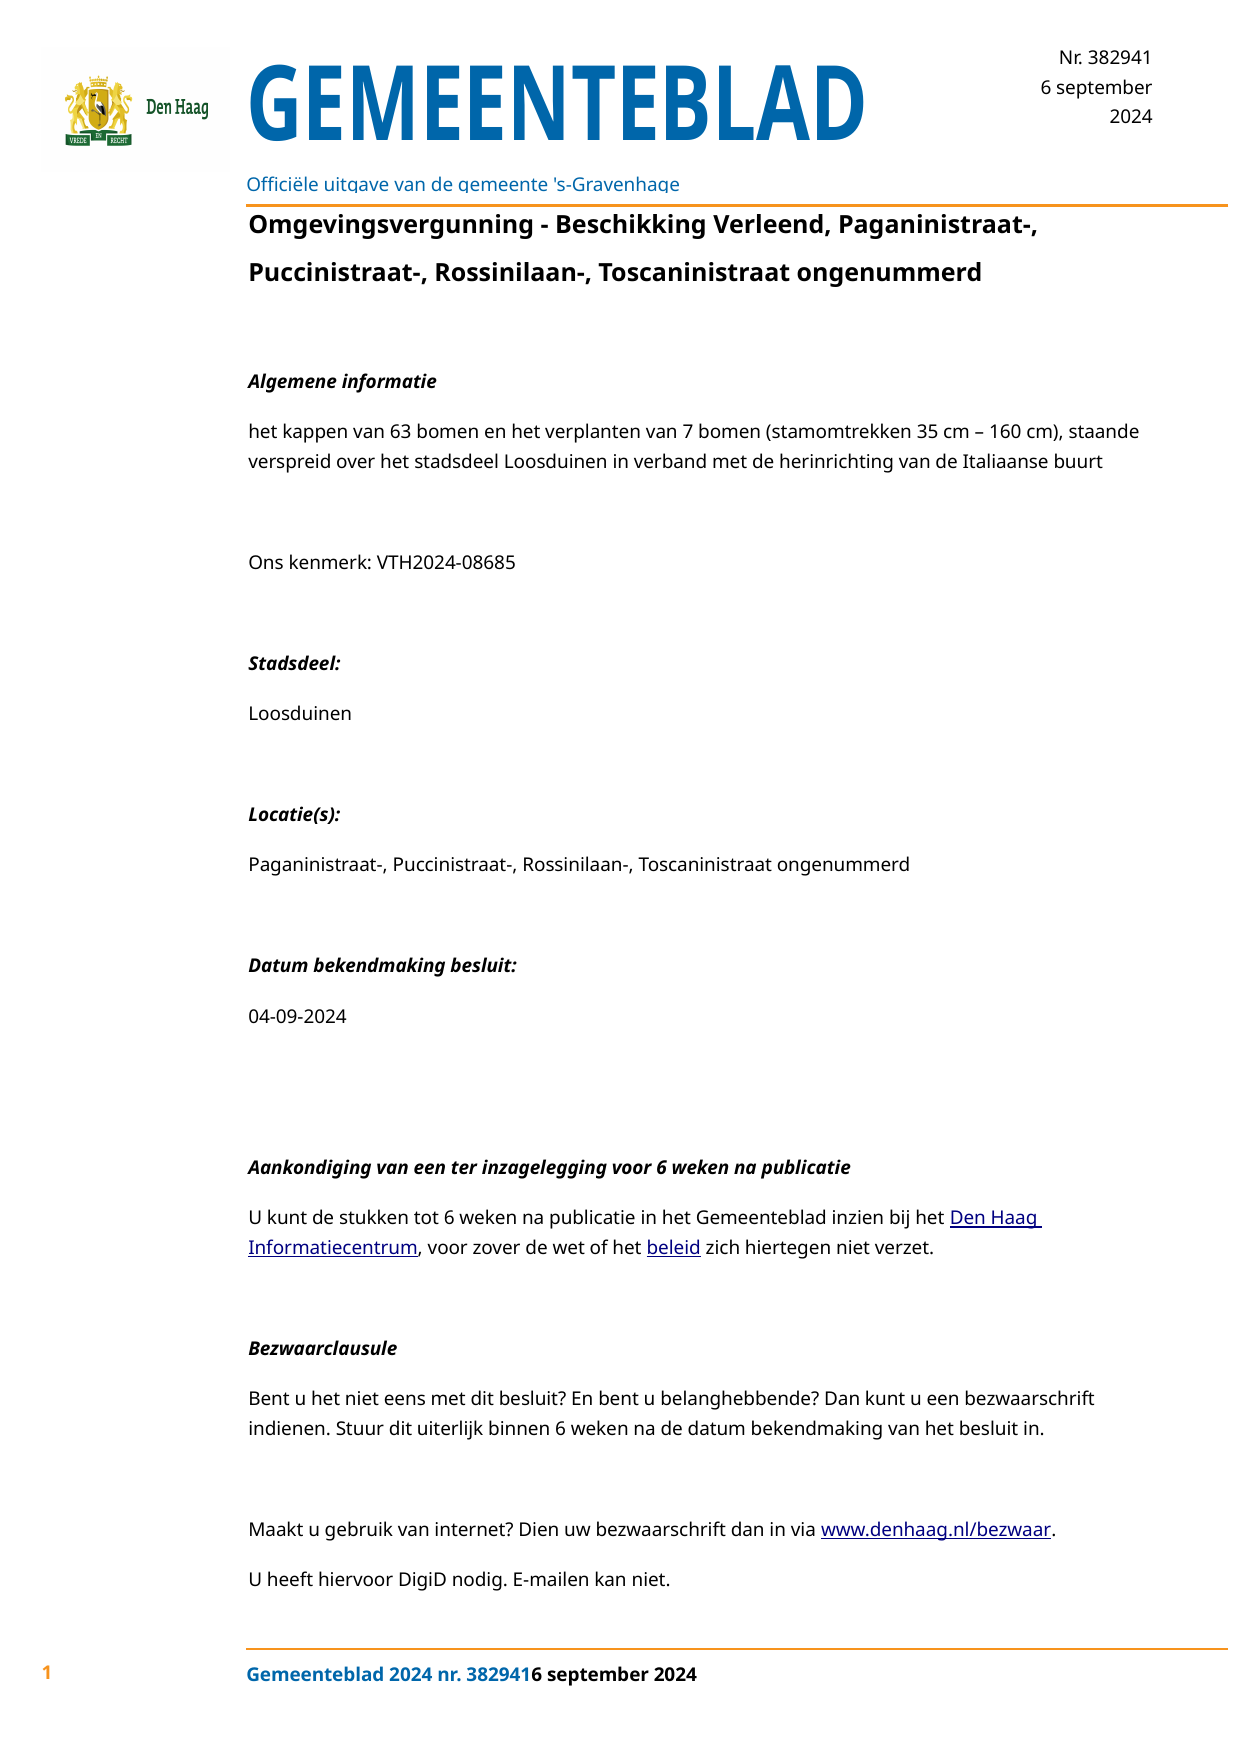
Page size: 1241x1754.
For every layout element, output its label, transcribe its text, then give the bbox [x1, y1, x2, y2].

text Ons kenmerk: VTH2024-08685 [248, 549, 1152, 575]
text Algemene informatie [248, 368, 1152, 394]
text Loosduinen [248, 700, 1152, 726]
text Maakt u gebruik van internet? Dien uw bezwaarschrift dan in via www.denhaag.nl/bezwaar. [248, 1516, 1152, 1542]
text Omgevingsvergunning - Beschikking Verleend, Paganinistraat-, Puccinistraat-, Rossinilaan-, Toscaninistraat ongenummerd [248, 207, 1152, 288]
text Paganinistraat-, Puccinistraat-, Rossinilaan-, Toscaninistraat ongenummerd [248, 852, 1152, 877]
text het kappen van 63 bomen en het verplanten van 7 bomen (stamomtrekken 35 cm – 160 cm), staande verspreid over het stadsdeel Loosduinen in verband met de herinrichting van de Italiaanse buurt [248, 419, 1152, 474]
text U heeft hiervoor DigiD nodig. E-mailen kan niet. [248, 1566, 1152, 1592]
text U kunt de stukken tot 6 weken na publicatie in het Gemeenteblad inzien bij het Den Haag Informatiecentrum, voor zover de wet of het beleid zich hiertegen niet verzet. [248, 1204, 1152, 1260]
text 04-09-2024 [248, 1003, 1152, 1029]
text Stadsdeel: [248, 650, 1152, 676]
picture [41, 47, 231, 172]
text Bezwaarclausule [248, 1335, 1152, 1361]
text Locatie(s): [248, 801, 1152, 827]
text Datum bekendmaking besluit: [248, 952, 1152, 978]
text Aankondiging van een ter inzagelegging voor 6 weken na publicatie [248, 1154, 1152, 1180]
text Bent u het niet eens met dit besluit? En bent u belanghebbende? Dan kunt u een bezwaarschrift indienen. Stuur dit uiterlijk binnen 6 weken na de datum bekendmaking van het besluit in. [248, 1385, 1152, 1441]
